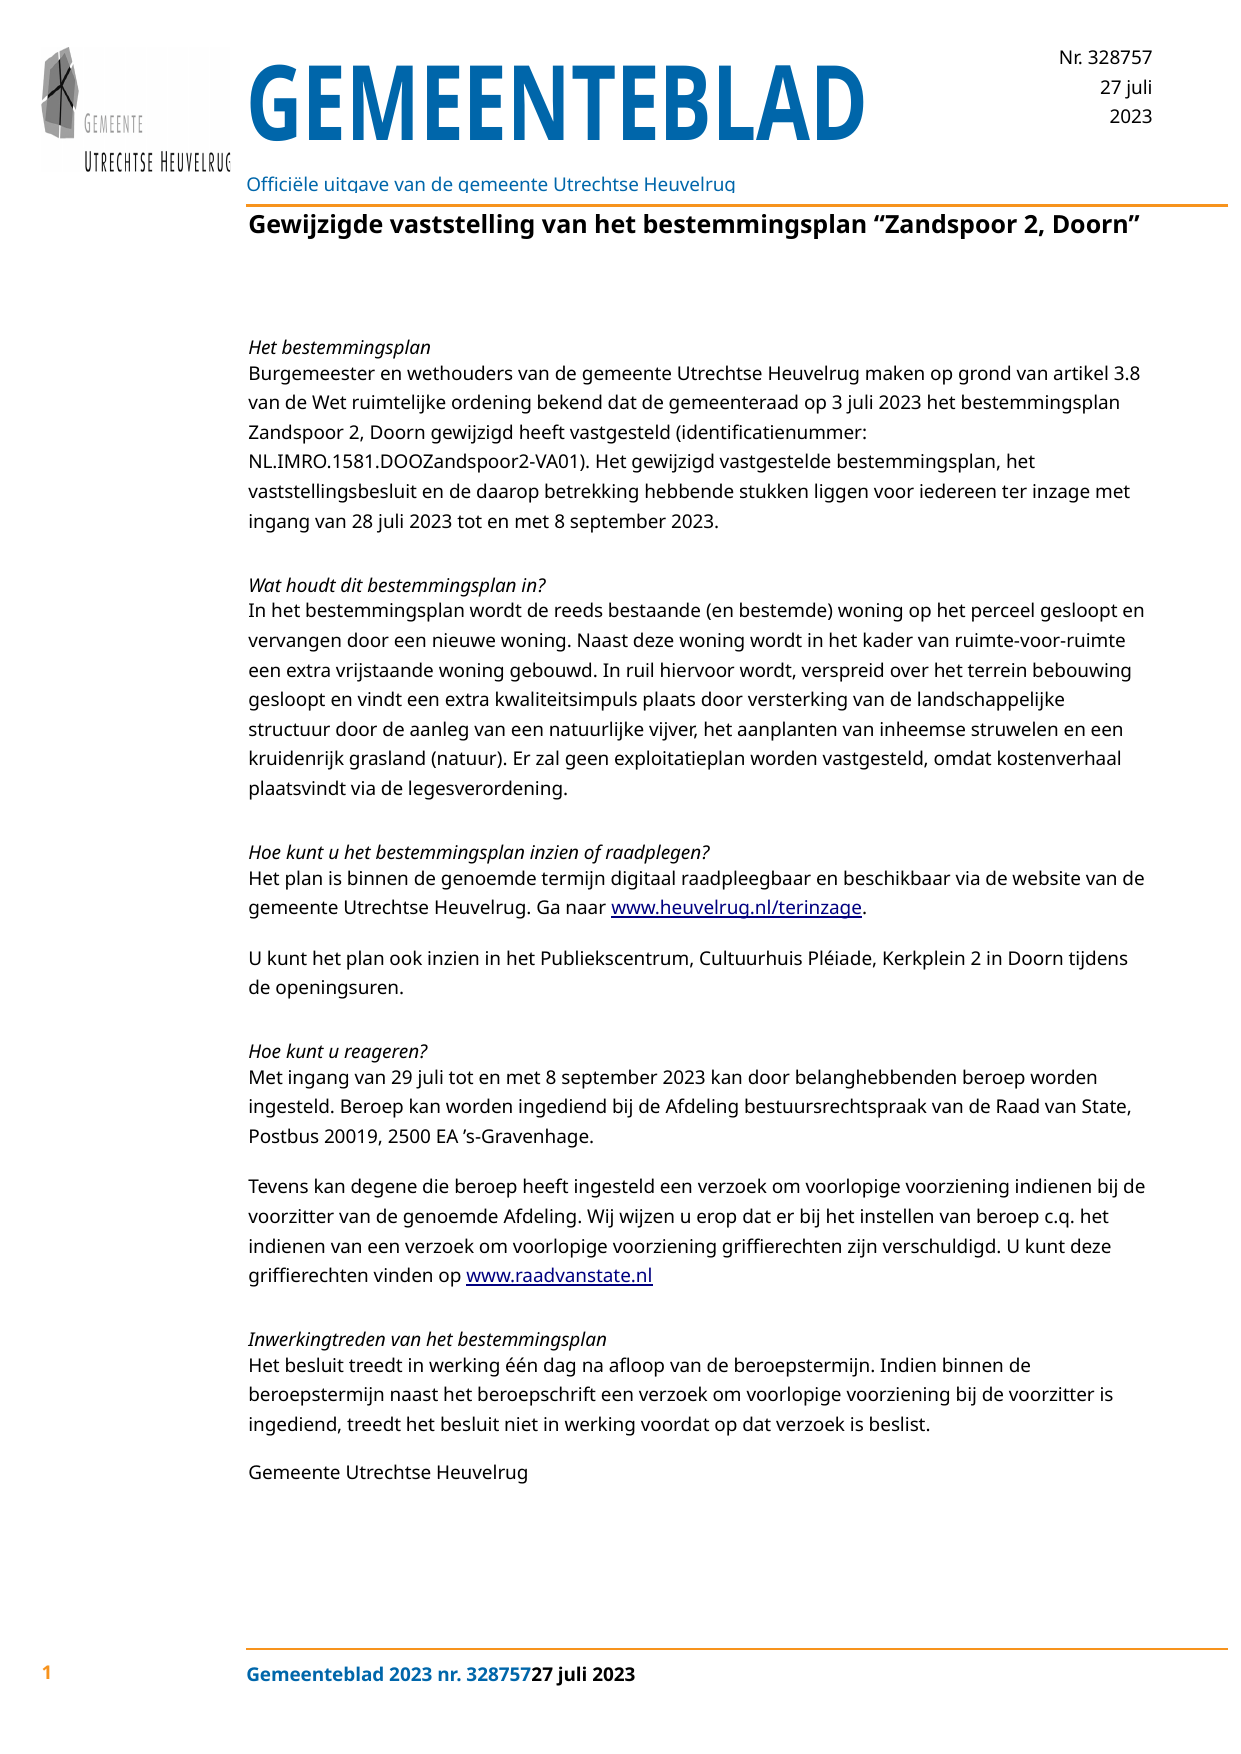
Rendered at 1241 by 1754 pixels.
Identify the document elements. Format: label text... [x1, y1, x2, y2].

text Tevens kan degene die beroep heeft ingesteld een verzoek om voorlopige voorziening indienen bij de voorzitter van de genoemde Afdeling. Wij wijzen u erop dat er bij het instellen van beroep c.q. het indienen van een verzoek om voorlopige voorziening griffierechten zijn verschuldigd. U kunt deze griffierechten vinden op www.raadvanstate.nl [248, 1174, 1152, 1288]
text Gewijzigde vaststelling van het bestemmingsplan “Zandspoor 2, Doorn” [248, 207, 1152, 241]
text Het bestemmingsplan [248, 334, 1152, 360]
text Gemeente Utrechtse Heuvelrug [248, 1459, 1152, 1485]
text U kunt het plan ook inzien in het Publiekscentrum, Cultuurhuis Pléiade, Kerkplein 2 in Doorn tijdens de openingsuren. [248, 945, 1152, 1000]
text In het bestemmingsplan wordt de reeds bestaande (en bestemde) woning op het perceel gesloopt en vervangen door een nieuwe woning. Naast deze woning wordt in het kader van ruimte-voor-ruimte een extra vrijstaande woning gebouwd. In ruil hiervoor wordt, verspreid over het terrein bebouwing gesloopt en vindt een extra kwaliteitsimpuls plaats door versterking van de landschappelijke structuur door de aanleg van een natuurlijke vijver, het aanplanten van inheemse struwelen en een kruidenrijk grasland (natuur). Er zal geen exploitatieplan worden vastgesteld, omdat kostenverhaal plaatsvindt via de legesverordening. [248, 598, 1152, 801]
text Het plan is binnen de genoemde termijn digitaal raadpleegbaar en beschikbaar via de website van de gemeente Utrechtse Heuvelrug. Ga naar www.heuvelrug.nl/terinzage. [248, 865, 1152, 920]
picture [41, 47, 231, 172]
text Het besluit treedt in werking één dag na afloop van de beroepstermijn. Indien binnen de beroepstermijn naast het beroepschrift een verzoek om voorlopige voorziening bij de voorzitter is ingediend, treedt het besluit niet in werking voordat op dat verzoek is beslist. [248, 1352, 1152, 1437]
text Inwerkingtreden van het bestemmingsplan [248, 1326, 1152, 1352]
text Wat houdt dit bestemmingsplan in? [248, 572, 1152, 598]
text Hoe kunt u reageren? [248, 1038, 1152, 1064]
text Met ingang van 29 juli tot en met 8 september 2023 kan door belanghebbenden beroep worden ingesteld. Beroep kan worden ingediend bij de Afdeling bestuursrechtspraak van de Raad van State, Postbus 20019, 2500 EA ’s-Gravenhage. [248, 1064, 1152, 1149]
text Burgemeester en wethouders van de gemeente Utrechtse Heuvelrug maken op grond van artikel 3.8 van de Wet ruimtelijke ordening bekend dat de gemeenteraad op 3 juli 2023 het bestemmingsplan Zandspoor 2, Doorn gewijzigd heeft vastgesteld (identificatienummer: NL.IMRO.1581.DOOZandspoor2-VA01). Het gewijzigd vastgestelde bestemmingsplan, het vaststellingsbesluit en de daarop betrekking hebbende stukken liggen voor iedereen ter inzage met ingang van 28 juli 2023 tot en met 8 september 2023. [248, 360, 1152, 534]
text Hoe kunt u het bestemmingsplan inzien of raadplegen? [248, 839, 1152, 865]
